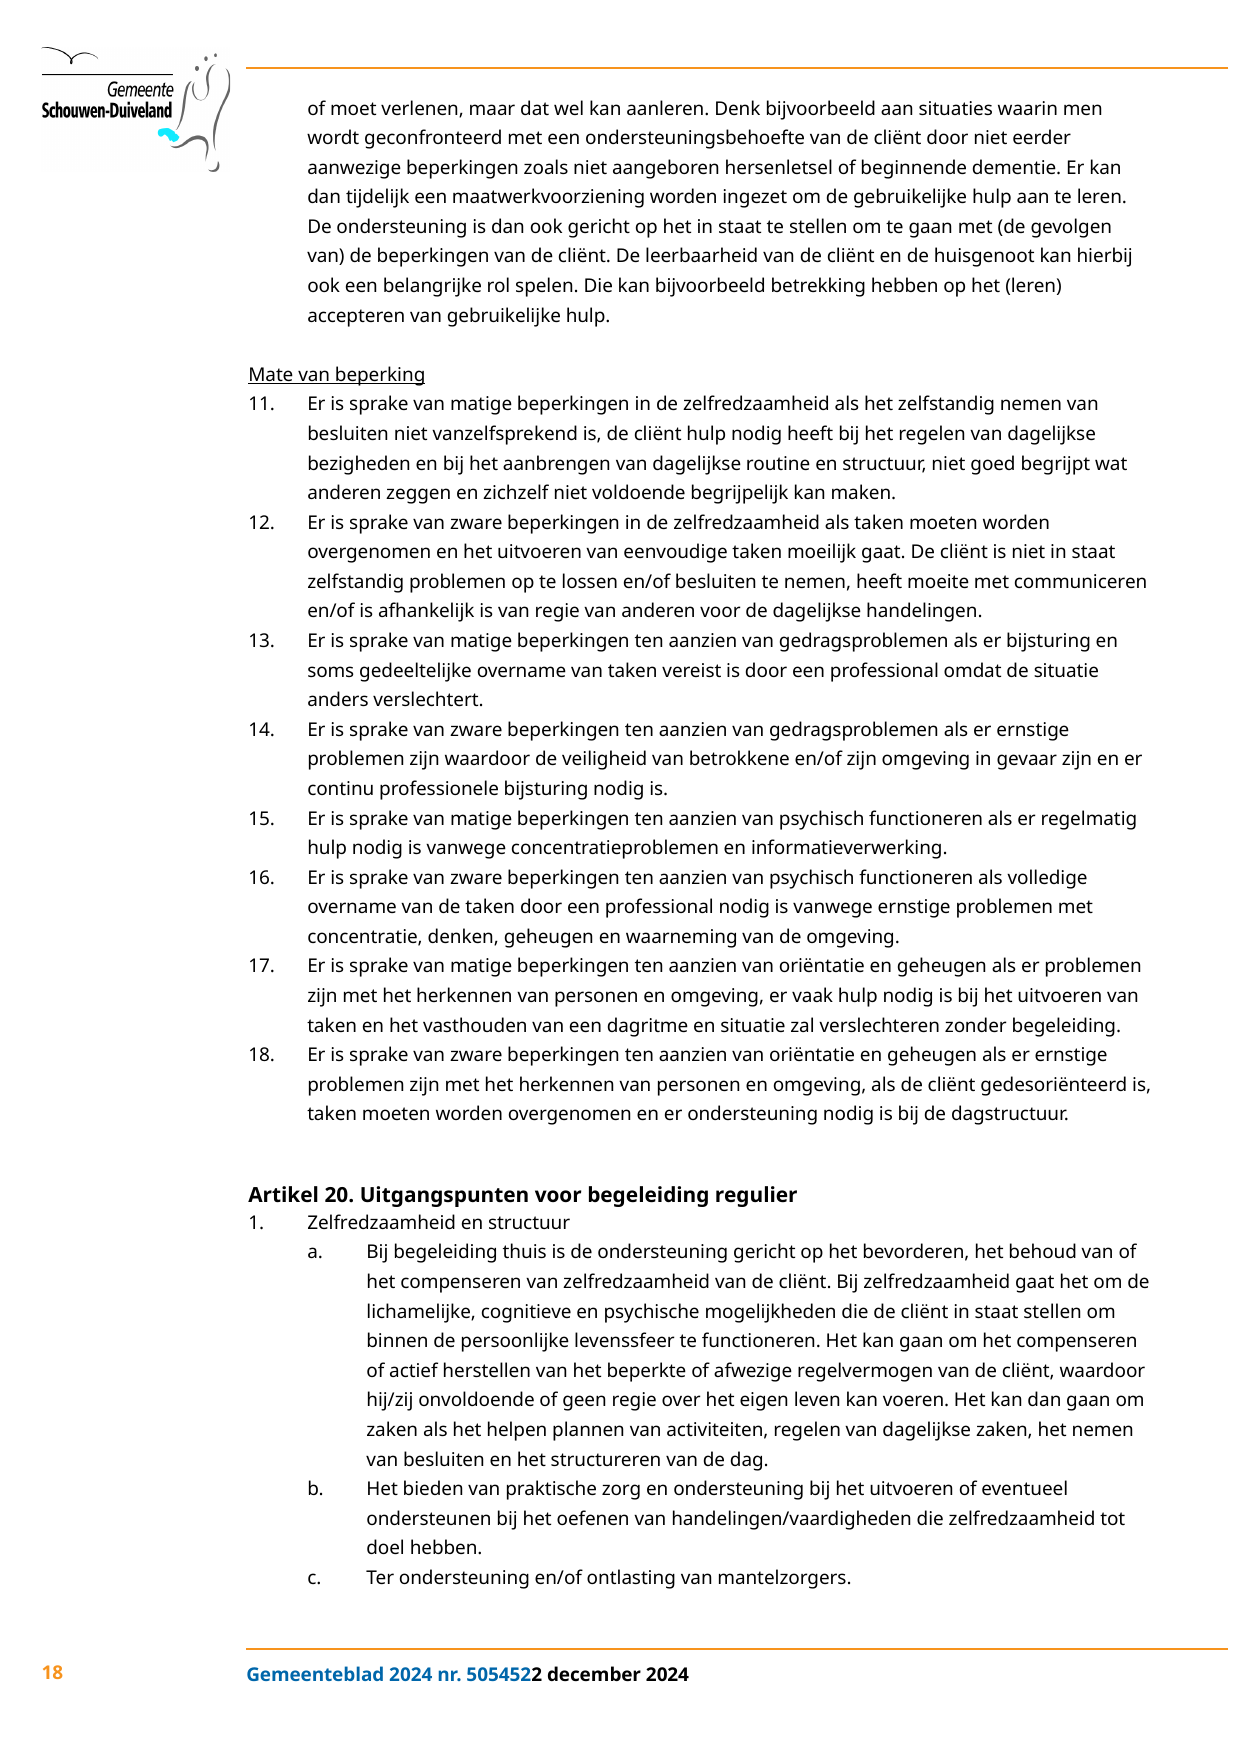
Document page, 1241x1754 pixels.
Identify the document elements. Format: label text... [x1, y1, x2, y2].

list Er is sprake van zware beperkingen ten aanzien van gedragsproblemen als er ernstige problemen zijn waardoor de veiligheid van betrokkene en/of zijn omgeving in gevaar zijn en er continu professionele bijsturing nodig is. [248, 716, 1152, 801]
list Bij begeleiding thuis is de ondersteuning gericht op het bevorderen, het behoud van of het compenseren van zelfredzaamheid van de cliënt. Bij zelfredzaamheid gaat het om de lichamelijke, cognitieve en psychische mogelijkheden die de cliënt in staat stellen om binnen de persoonlijke levenssfeer te functioneren. Het kan gaan om het compenseren of actief herstellen van het beperkte of afwezige regelvermogen van de cliënt, waardoor hij/zij onvoldoende of geen regie over het eigen leven kan voeren. Het kan dan gaan om zaken als het helpen plannen van activiteiten, regelen van dagelijkse zaken, het nemen van besluiten en het structureren van de dag. [307, 1239, 1152, 1471]
list Ter ondersteuning en/of ontlasting van mantelzorgers. [307, 1564, 1152, 1590]
picture [41, 47, 231, 172]
list Het bieden van praktische zorg en ondersteuning bij het uitvoeren of eventueel ondersteunen bij het oefenen van handelingen/vaardigheden die zelfredzaamheid tot doel hebben. [307, 1475, 1152, 1560]
text Artikel 20. Uitgangspunten voor begeleiding regulier [248, 1181, 1152, 1209]
list of moet verlenen, maar dat wel kan aanleren. Denk bijvoorbeeld aan situaties waarin men wordt geconfronteerd met een ondersteuningsbehoefte van de cliënt door niet eerder aanwezige beperkingen zoals niet aangeboren hersenletsel of beginnende dementie. Er kan dan tijdelijk een maatwerkvoorziening worden ingezet om de gebruikelijke hulp aan te leren. De ondersteuning is dan ook gericht op het in staat te stellen om te gaan met (de gevolgen van) de beperkingen van de cliënt. De leerbaarheid van de cliënt en de huisgenoot kan hierbij ook een belangrijke rol spelen. Die kan bijvoorbeeld betrekking hebben op het (leren) accepteren van gebruikelijke hulp. [248, 95, 1152, 328]
list Er is sprake van matige beperkingen ten aanzien van psychisch functioneren als er regelmatig hulp nodig is vanwege concentratieproblemen en informatieverwerking. [248, 805, 1152, 860]
list Zelfredzaamheid en structuur [248, 1209, 1152, 1235]
list Er is sprake van zware beperkingen ten aanzien van oriëntatie en geheugen als er ernstige problemen zijn met het herkennen van personen en omgeving, als de cliënt gedesoriënteerd is, taken moeten worden overgenomen en er ondersteuning nodig is bij de dagstructuur. [248, 1041, 1152, 1126]
list Er is sprake van zware beperkingen in de zelfredzaamheid als taken moeten worden overgenomen en het uitvoeren van eenvoudige taken moeilijk gaat. De cliënt is niet in staat zelfstandig problemen op te lossen en/of besluiten te nemen, heeft moeite met communiceren en/of is afhankelijk is van regie van anderen voor de dagelijkse handelingen. [248, 509, 1152, 623]
text Mate van beperking [248, 361, 1152, 387]
list Er is sprake van zware beperkingen ten aanzien van psychisch functioneren als volledige overname van de taken door een professional nodig is vanwege ernstige problemen met concentratie, denken, geheugen en waarneming van de omgeving. [248, 864, 1152, 949]
list Er is sprake van matige beperkingen in de zelfredzaamheid als het zelfstandig nemen van besluiten niet vanzelfsprekend is, de cliënt hulp nodig heeft bij het regelen van dagelijkse bezigheden en bij het aanbrengen van dagelijkse routine en structuur, niet goed begrijpt wat anderen zeggen en zichzelf niet voldoende begrijpelijk kan maken. [248, 391, 1152, 505]
list Er is sprake van matige beperkingen ten aanzien van oriëntatie en geheugen als er problemen zijn met het herkennen van personen en omgeving, er vaak hulp nodig is bij het uitvoeren van taken en het vasthouden van een dagritme en situatie zal verslechteren zonder begeleiding. [248, 953, 1152, 1038]
list Er is sprake van matige beperkingen ten aanzien van gedragsproblemen als er bijsturing en soms gedeeltelijke overname van taken vereist is door een professional omdat de situatie anders verslechtert. [248, 627, 1152, 712]
